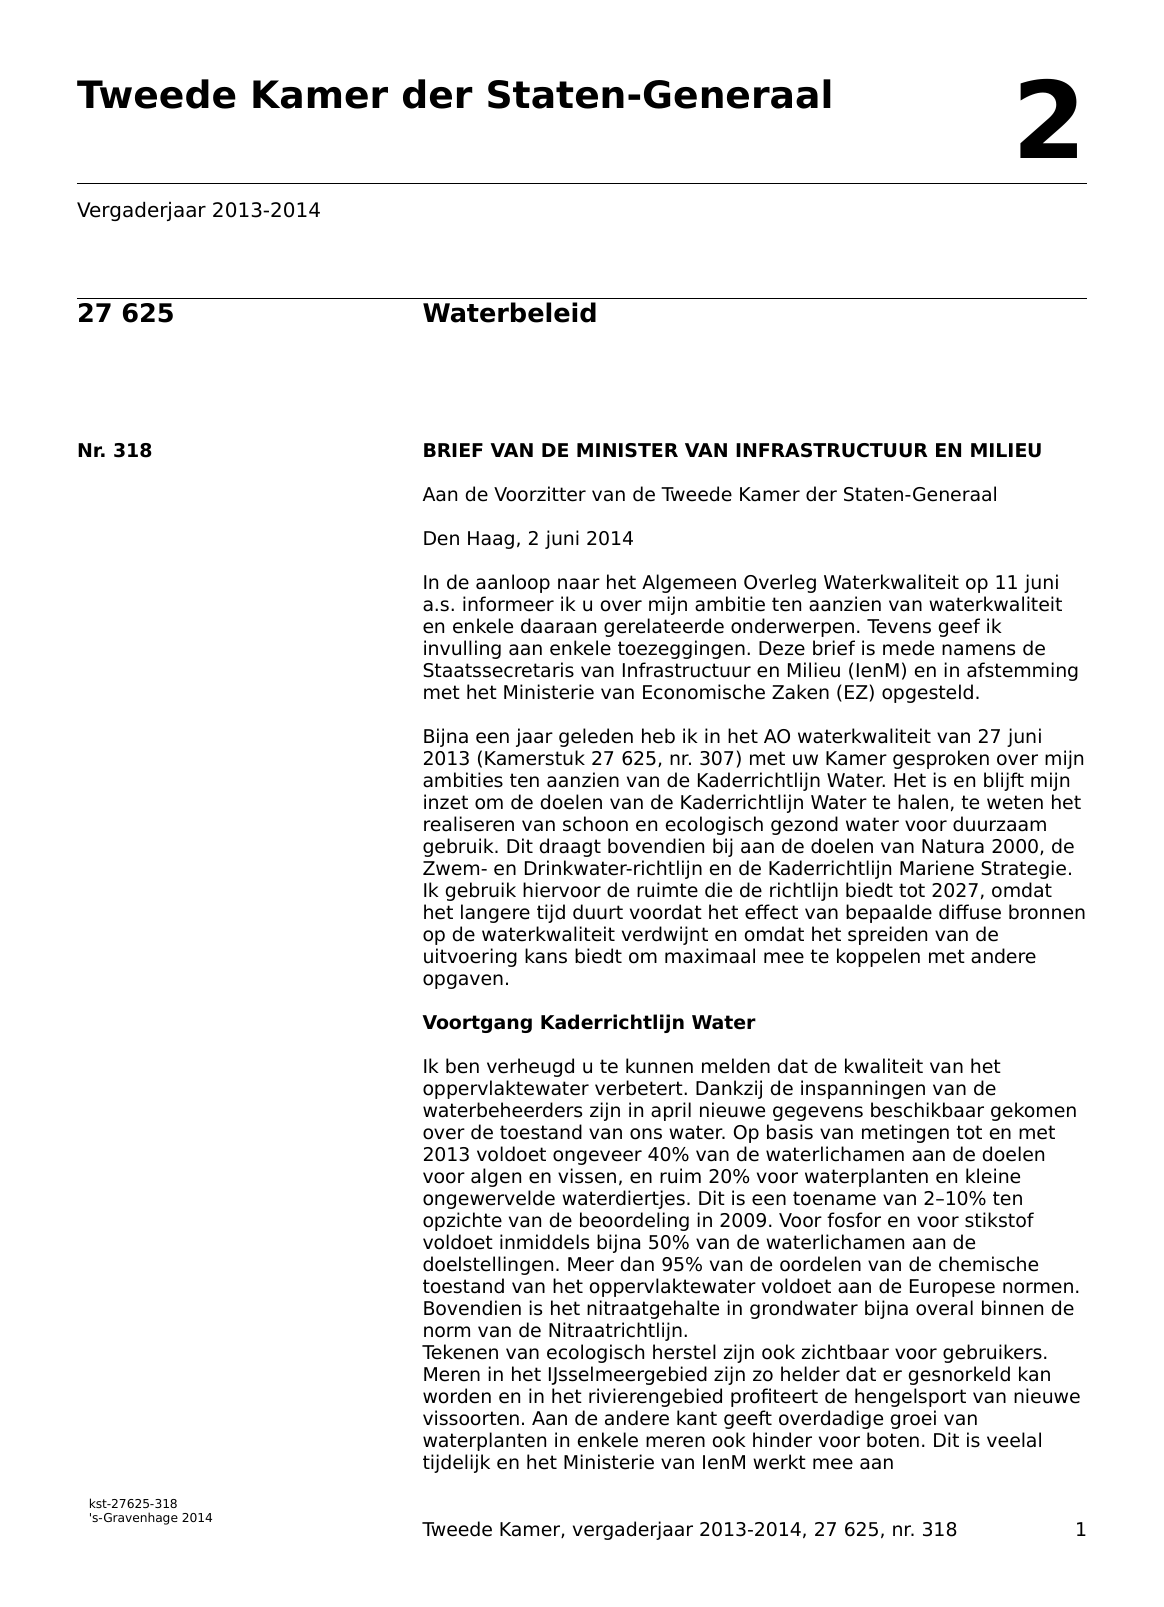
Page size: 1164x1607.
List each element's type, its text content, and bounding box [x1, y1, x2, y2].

text In de aanloop naar het Algemeen Overleg Waterkwaliteit op 11 juni a.s. informeer ik u over mijn ambitie ten aanzien van waterkwaliteit en enkele daaraan gerelateerde onderwerpen. Tevens geef ik invulling aan enkele toezeggingen. Deze brief is mede namens de Staatssecretaris van Infrastructuur en Milieu (IenM) en in afstemming met het Ministerie van Economische Zaken (EZ) opgesteld. [422, 572, 1087, 704]
text Bijna een jaar geleden heb ik in het AO waterkwaliteit van 27 juni 2013 (Kamerstuk 27 625, nr. 307) met uw Kamer gesproken over mijn ambities ten aanzien van de Kaderrichtlijn Water. Het is en blijft mijn inzet om de doelen van de Kaderrichtlijn Water te halen, te weten het realiseren van schoon en ecologisch gezond water voor duurzaam gebruik. Dit draagt bovendien bij aan de doelen van Natura 2000, de Zwem- en Drinkwater-richtlijn en de Kaderrichtlijn Mariene Strategie. Ik gebruik hiervoor de ruimte die de richtlijn biedt tot 2027, omdat het langere tijd duurt voordat het effect van bepaalde diffuse bronnen op de waterkwaliteit verdwijnt en omdat het spreiden van de uitvoering kans biedt om maximaal mee te koppelen met andere opgaven. [422, 726, 1087, 990]
text kst-27625-318 [88, 1497, 323, 1511]
text Tekenen van ecologisch herstel zijn ook zichtbaar voor gebruikers. Meren in het IJsselmeergebied zijn zo helder dat er gesnorkeld kan worden en in het rivierengebied profiteert de hengelsport van nieuwe vissoorten. Aan de andere kant geeft overdadige groei van waterplanten in enkele meren ook hinder voor boten. Dit is veelal tijdelijk en het Ministerie van IenM werkt mee aan [422, 1342, 1087, 1474]
subtitle Voortgang Kaderrichtlijn Water [422, 1012, 1087, 1034]
text Ik ben verheugd u te kunnen melden dat de kwaliteit van het oppervlaktewater verbetert. Dankzij de inspanningen van de waterbeheerders zijn in april nieuwe gegevens beschikbaar gekomen over de toestand van ons water. Op basis van metingen tot en met 2013 voldoet ongeveer 40% van de waterlichamen aan de doelen voor algen en vissen, en ruim 20% voor waterplanten en kleine ongewervelde waterdiertjes. Dit is een toename van 2–10% ten opzichte van de beoordeling in 2009. Voor fosfor en voor stikstof voldoet inmiddels bijna 50% van de waterlichamen aan de doelstellingen. Meer dan 95% van de oordelen van de chemische toestand van het oppervlaktewater voldoet aan de Europese normen. Bovendien is het nitraatgehalte in grondwater bijna overal binnen de norm van de Nitraatrichtlijn. [422, 1056, 1087, 1342]
text Den Haag, 2 juni 2014 [422, 528, 1087, 550]
subtitle 27 625 Waterbeleid [77, 299, 1087, 329]
table_cell Vergaderjaar 2013-2014 [77, 184, 1087, 298]
subtitle Nr. 318 BRIEF VAN DE MINISTER VAN INFRASTRUCTUUR EN MILIEU [77, 440, 1087, 462]
table_header Tweede Kamer der Staten-Generaal [77, 59, 886, 183]
text 's-Gravenhage 2014 [88, 1511, 323, 1525]
table_header 2 [886, 59, 1087, 183]
text Aan de Voorzitter van de Tweede Kamer der Staten-Generaal [422, 484, 1087, 506]
